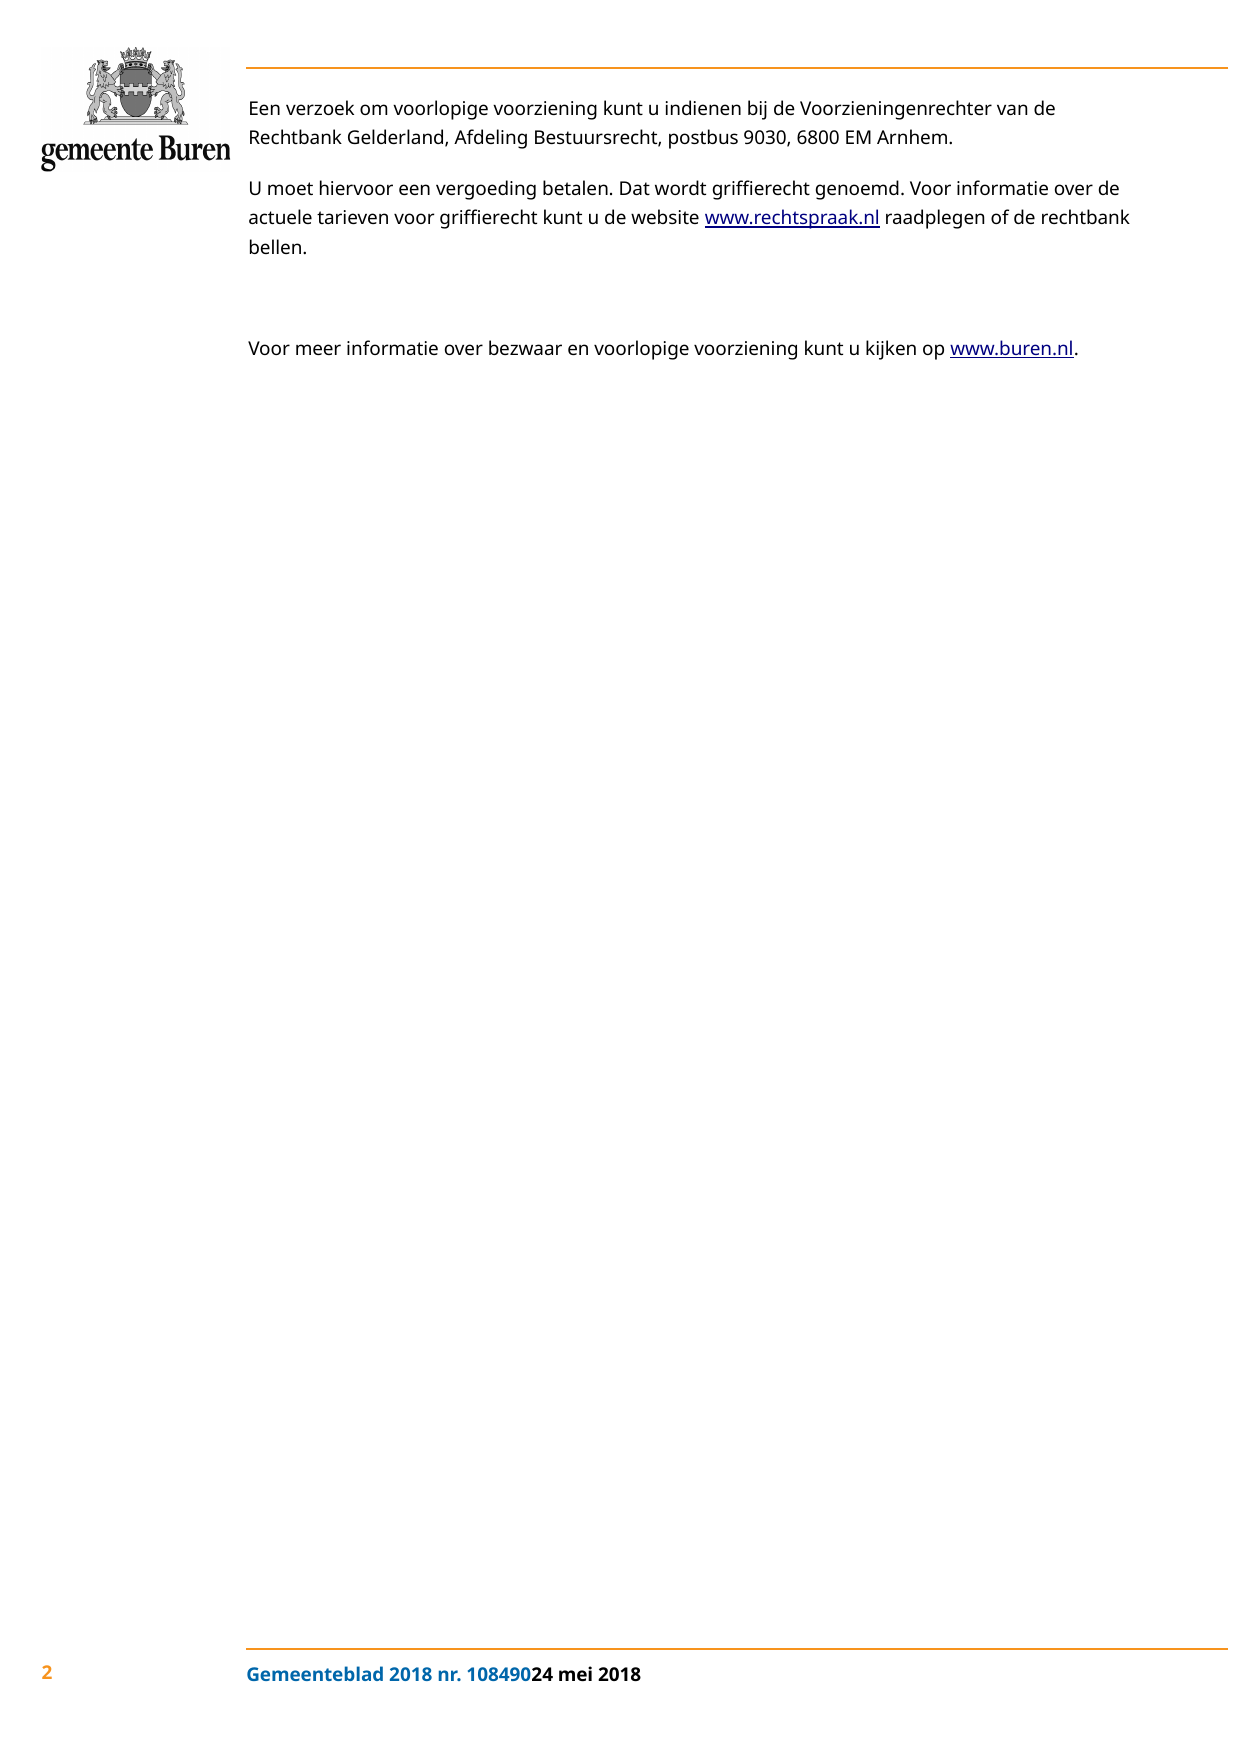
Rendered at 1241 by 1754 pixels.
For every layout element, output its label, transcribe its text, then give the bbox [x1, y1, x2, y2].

text Voor meer informatie over bezwaar en voorlopige voorziening kunt u kijken op www.buren.nl. [248, 335, 1152, 361]
text Een verzoek om voorlopige voorziening kunt u indienen bij de Voorzieningenrechter van de Rechtbank Gelderland, Afdeling Bestuursrecht, postbus 9030, 6800 EM Arnhem. [248, 95, 1152, 150]
picture [41, 47, 231, 172]
text U moet hiervoor een vergoeding betalen. Dat wordt griffierecht genoemd. Voor informatie over de actuele tarieven voor griffierecht kunt u de website www.rechtspraak.nl raadplegen of de rechtbank bellen. [248, 175, 1152, 260]
